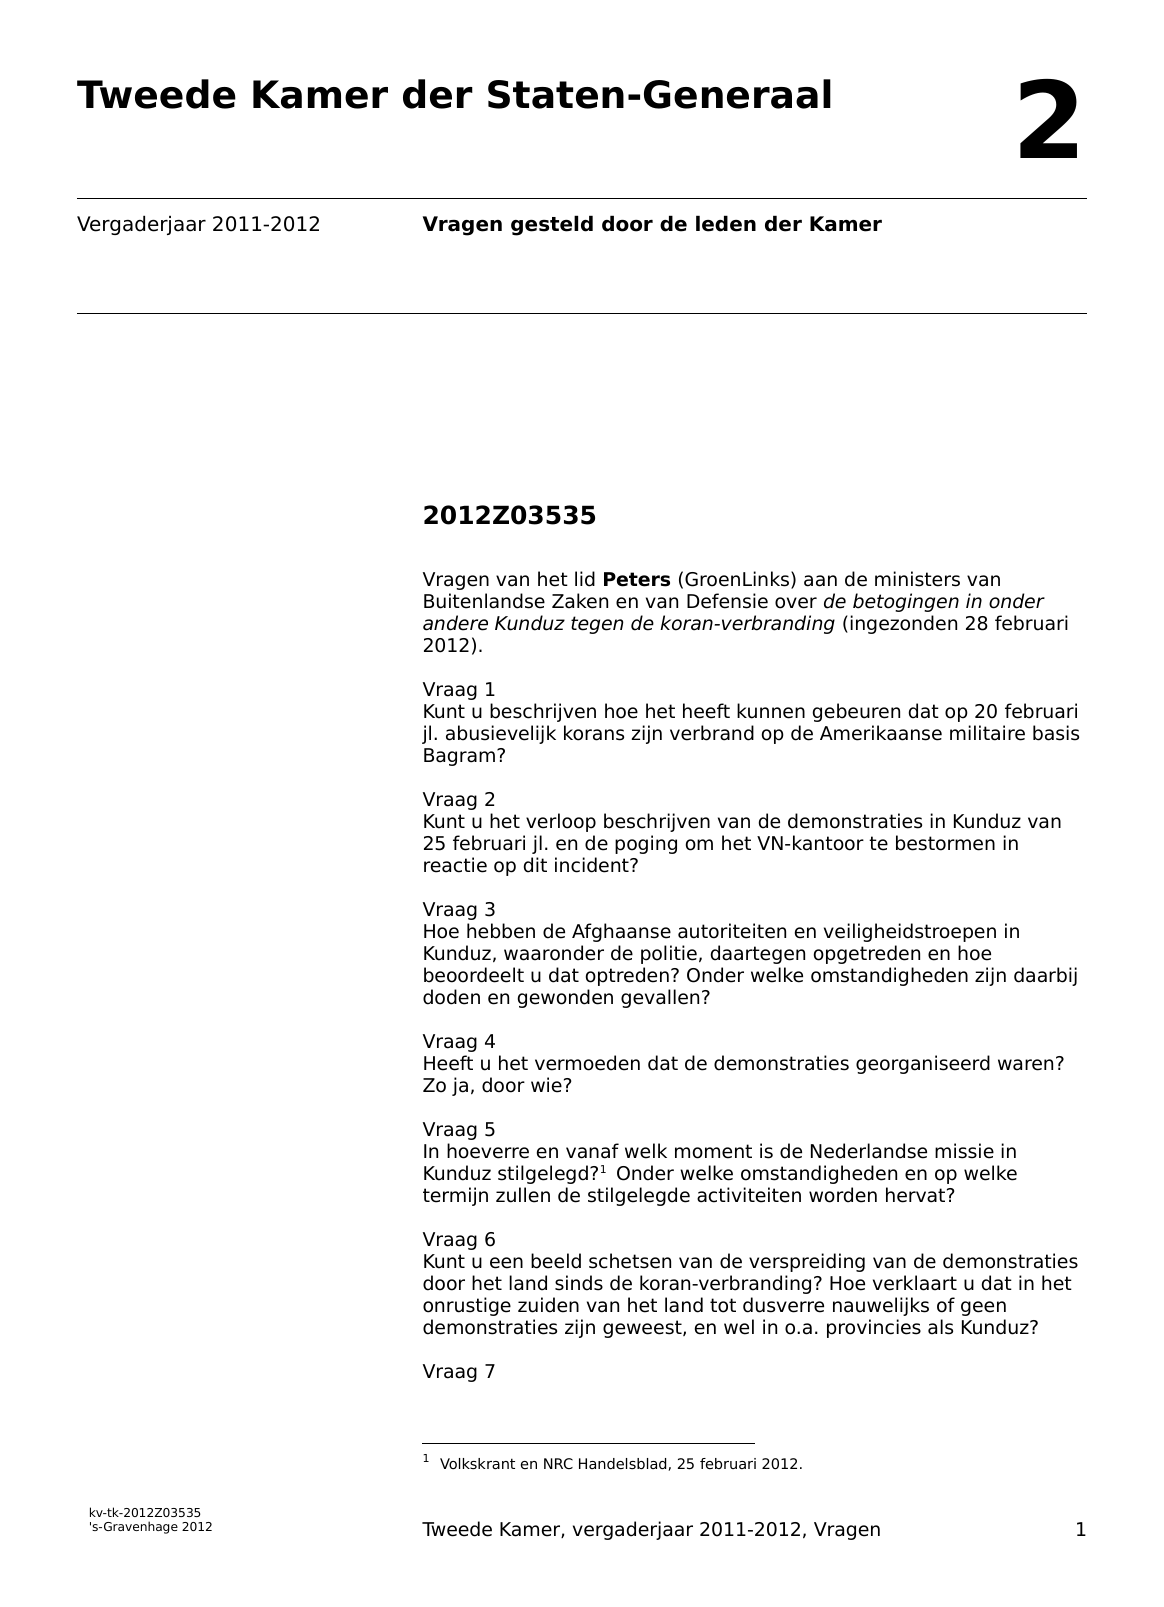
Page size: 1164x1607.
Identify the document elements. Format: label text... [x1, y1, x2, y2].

text Vraag 1 [422, 679, 1087, 701]
text Vraag 7 [422, 1361, 1087, 1383]
text Vraag 4 [422, 1031, 1087, 1053]
text Vraag 2 [422, 789, 1087, 811]
text Kunt u een beeld schetsen van de verspreiding van de demonstraties door het land sinds de koran-verbranding? Hoe verklaart u dat in het onrustige zuiden van het land tot dusverre nauwelijks of geen demonstraties zijn geweest, en wel in o.a. provincies als Kunduz? [422, 1251, 1087, 1339]
text 's-Gravenhage 2012 [88, 1520, 323, 1534]
text Kunt u beschrijven hoe het heeft kunnen gebeuren dat op 20 februari jl. abusievelijk korans zijn verbrand op de Amerikaanse militaire basis Bagram? [422, 701, 1087, 767]
table_header Tweede Kamer der Staten-Generaal [77, 59, 886, 198]
text Kunt u het verloop beschrijven van de demonstraties in Kunduz van 25 februari jl. en de poging om het VN-kantoor te bestormen in reactie op dit incident? [422, 811, 1087, 877]
text Vraag 5 [422, 1119, 1087, 1141]
text Hoe hebben de Afghaanse autoriteiten en veiligheidstroepen in Kunduz, waaronder de politie, daartegen opgetreden en hoe beoordeelt u dat optreden? Onder welke omstandigheden zijn daarbij doden en gewonden gevallen? [422, 921, 1087, 1009]
text Heeft u het vermoeden dat de demonstraties georganiseerd waren? Zo ja, door wie? [422, 1053, 1087, 1097]
text In hoeverre en vanaf welk moment is de Nederlandse missie in Kunduz stilgelegd? Onder welke omstandigheden en op welke termijn zullen de stilgelegde activiteiten worden hervat? [422, 1141, 1087, 1207]
text Vraag 3 [422, 899, 1087, 921]
text Vragen van het lid Peters (GroenLinks) aan de ministers van Buitenlandse Zaken en van Defensie over de betogingen in onder andere Kunduz tegen de koran-verbranding (ingezonden 28 februari 2012). [422, 569, 1087, 657]
text kv-tk-2012Z03535 [88, 1506, 323, 1520]
text Volkskrant en NRC Handelsblad, 25 februari 2012. [422, 1452, 1087, 1474]
table_cell Vergaderjaar 2011-2012 [77, 199, 422, 313]
text Vraag 6 [422, 1229, 1087, 1251]
text 2012Z03535 [422, 501, 1087, 531]
table_header 2 [886, 59, 1087, 198]
table_cell Vragen gesteld door de leden der Kamer [422, 199, 1087, 313]
